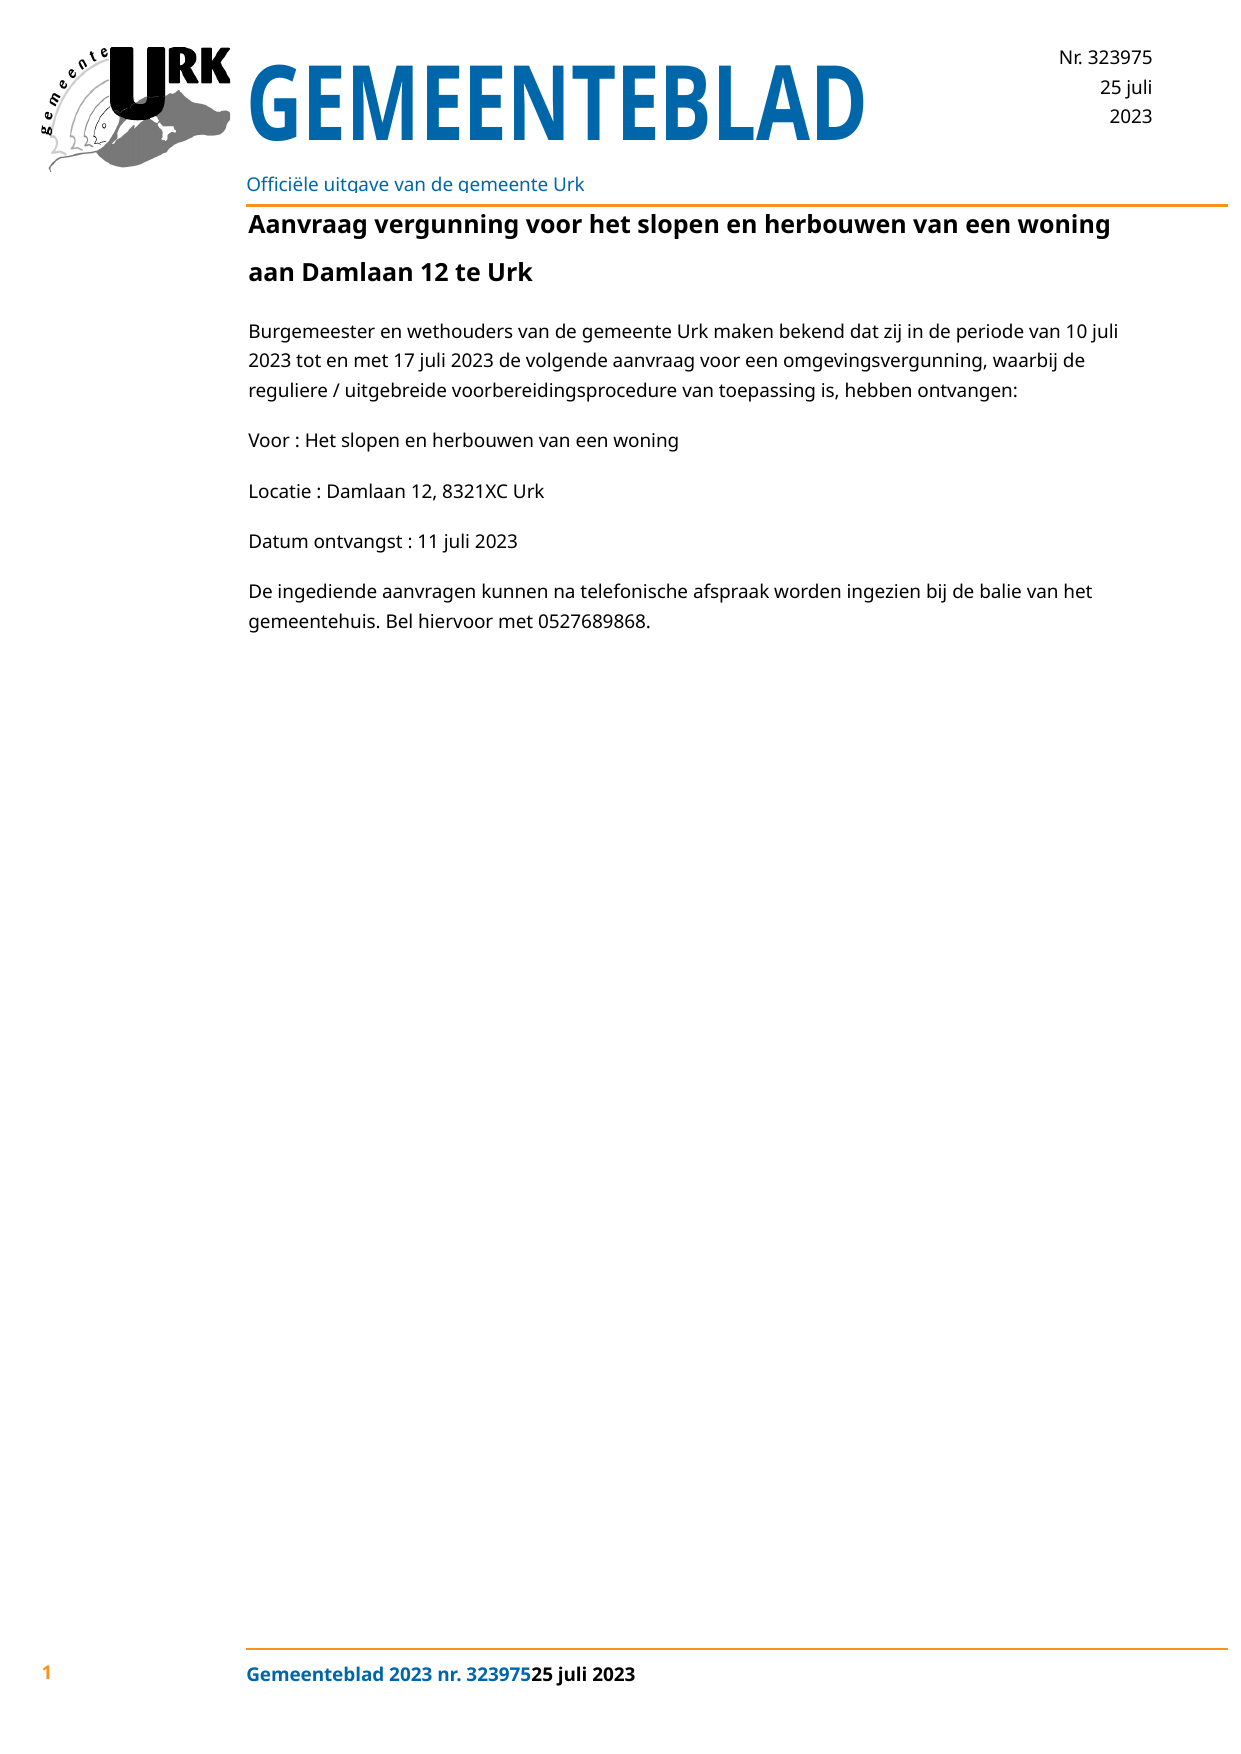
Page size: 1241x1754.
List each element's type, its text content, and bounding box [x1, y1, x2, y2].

text Datum ontvangst : 11 juli 2023 [248, 528, 1152, 554]
text De ingediende aanvragen kunnen na telefonische afspraak worden ingezien bij de balie van het gemeentehuis. Bel hiervoor met 0527689868. [248, 579, 1152, 634]
text Locatie : Damlaan 12, 8321XC Urk [248, 478, 1152, 504]
picture [41, 47, 231, 172]
text Burgemeester en wethouders van de gemeente Urk maken bekend dat zij in de periode van 10 juli 2023 tot en met 17 juli 2023 de volgende aanvraag voor een omgevingsvergunning, waarbij de reguliere / uitgebreide voorbereidingsprocedure van toepassing is, hebben ontvangen: [248, 318, 1152, 403]
text Aanvraag vergunning voor het slopen en herbouwen van een woning aan Damlaan 12 te Urk [248, 207, 1152, 288]
text Voor : Het slopen en herbouwen van een woning [248, 427, 1152, 453]
